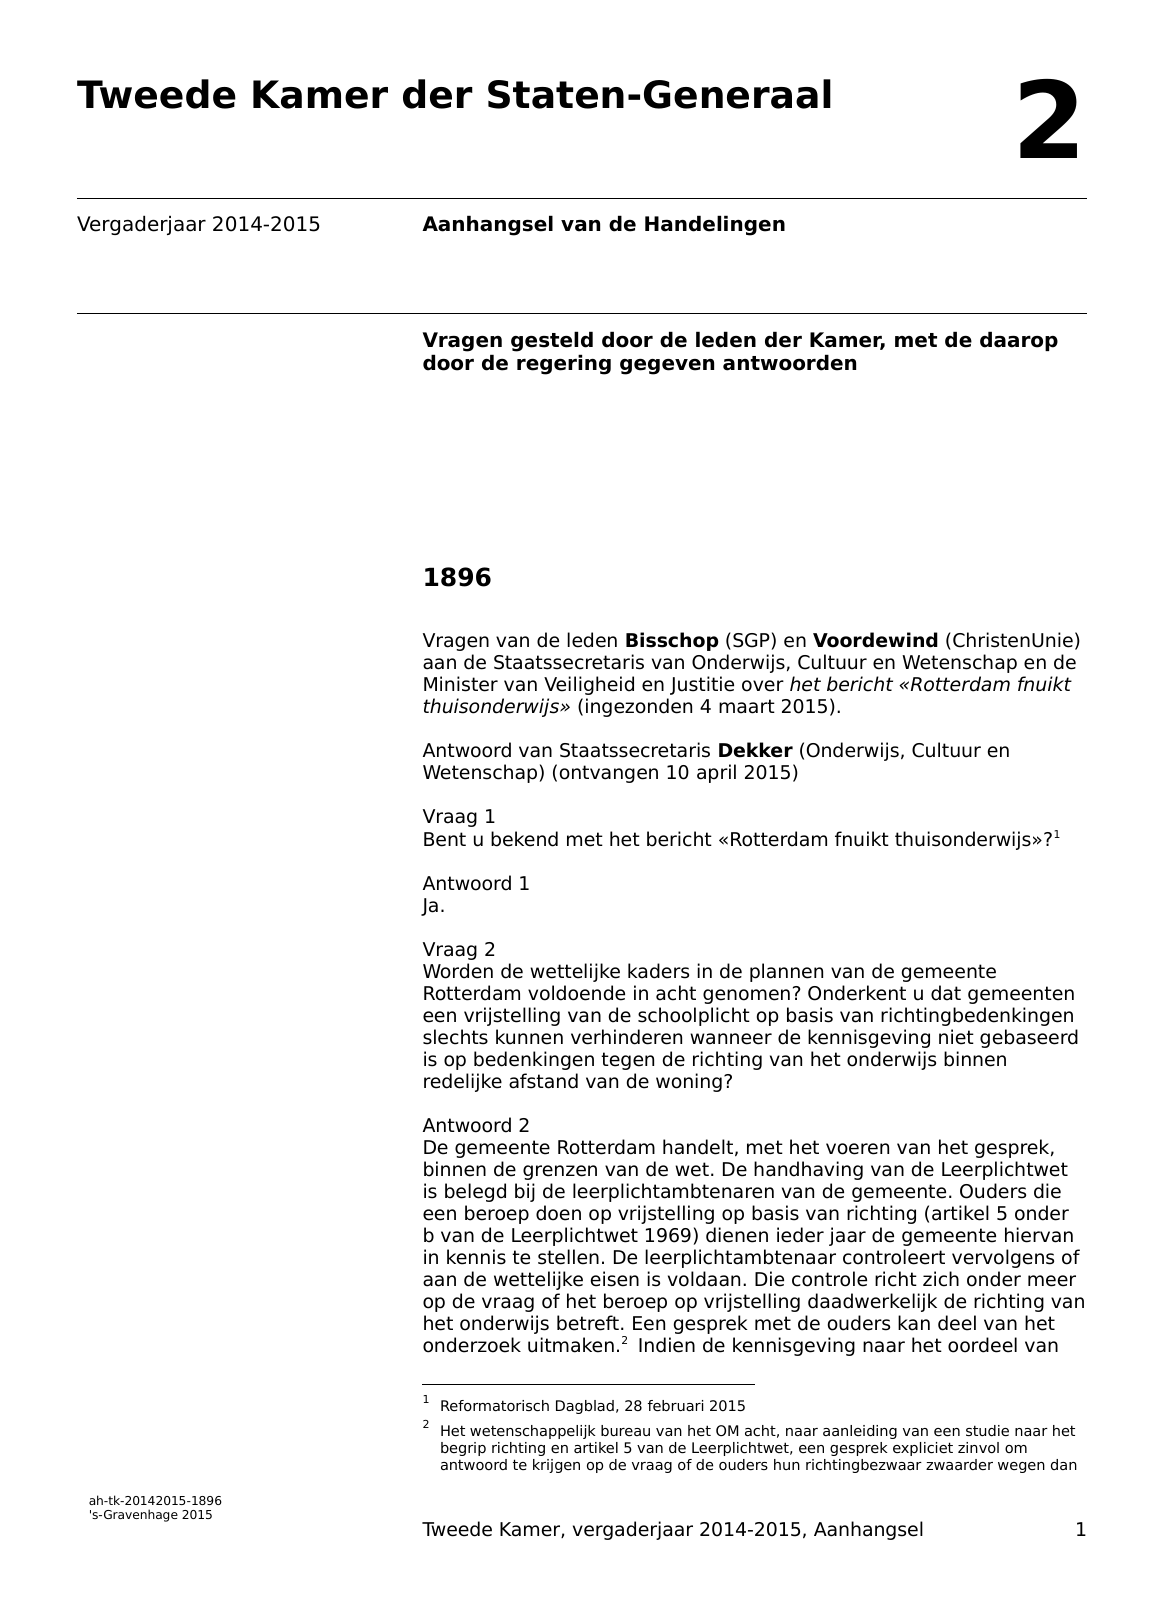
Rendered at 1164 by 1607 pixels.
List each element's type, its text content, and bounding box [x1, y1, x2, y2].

table_cell [77, 314, 422, 375]
table_cell Vergaderjaar 2014-2015 [77, 199, 422, 313]
text Vragen van de leden Bisschop (SGP) en Voordewind (ChristenUnie) aan de Staatssecretaris van Onderwijs, Cultuur en Wetenschap en de Minister van Veiligheid en Justitie over het bericht «Rotterdam fnuikt thuisonderwijs» (ingezonden 4 maart 2015). [422, 630, 1087, 718]
table_cell Vragen gesteld door de leden der Kamer, met de daarop door de regering gegeven antwoorden [422, 314, 1087, 375]
text 1896 [422, 563, 1087, 592]
text ah-tk-20142015-1896 [88, 1494, 323, 1508]
text Vraag 1 [422, 806, 1087, 828]
text Bent u bekend met het bericht «Rotterdam fnuikt thuisonderwijs»? [422, 828, 1087, 850]
text Worden de wettelijke kaders in de plannen van de gemeente Rotterdam voldoende in acht genomen? Onderkent u dat gemeenten een vrijstelling van de schoolplicht op basis van richtingbedenkingen slechts kunnen verhinderen wanneer de kennisgeving niet gebaseerd is op bedenkingen tegen de richting van het onderwijs binnen redelijke afstand van de woning? [422, 961, 1087, 1093]
text Antwoord 2 [422, 1115, 1087, 1137]
text Vraag 2 [422, 939, 1087, 961]
text Reformatorisch Dagblad, 28 februari 2015 [422, 1393, 1087, 1416]
table_cell Aanhangsel van de Handelingen [422, 199, 1087, 313]
table_header Tweede Kamer der Staten-Generaal [77, 59, 886, 198]
text Antwoord van Staatssecretaris Dekker (Onderwijs, Cultuur en Wetenschap) (ontvangen 10 april 2015) [422, 740, 1087, 784]
text 's-Gravenhage 2015 [88, 1508, 323, 1522]
text Het wetenschappelijk bureau van het OM acht, naar aanleiding van een studie naar het begrip richting en artikel 5 van de Leerplichtwet, een gesprek expliciet zinvol om antwoord te krijgen op de vraag of de ouders hun richtingbezwaar zwaarder wegen dan [422, 1418, 1087, 1474]
text De gemeente Rotterdam handelt, met het voeren van het gesprek, binnen de grenzen van de wet. De handhaving van de Leerplichtwet is belegd bij de leerplichtambtenaren van de gemeente. Ouders die een beroep doen op vrijstelling op basis van richting (artikel 5 onder b van de Leerplichtwet 1969) dienen ieder jaar de gemeente hiervan in kennis te stellen. De leerplichtambtenaar controleert vervolgens of aan de wettelijke eisen is voldaan. Die controle richt zich onder meer op de vraag of het beroep op vrijstelling daadwerkelijk de richting van het onderwijs betreft. Een gesprek met de ouders kan deel van het onderzoek uitmaken. Indien de kennisgeving naar het oordeel van [422, 1137, 1087, 1357]
table_header 2 [886, 59, 1087, 198]
text Antwoord 1 [422, 873, 1087, 894]
text Ja. [422, 894, 1087, 917]
